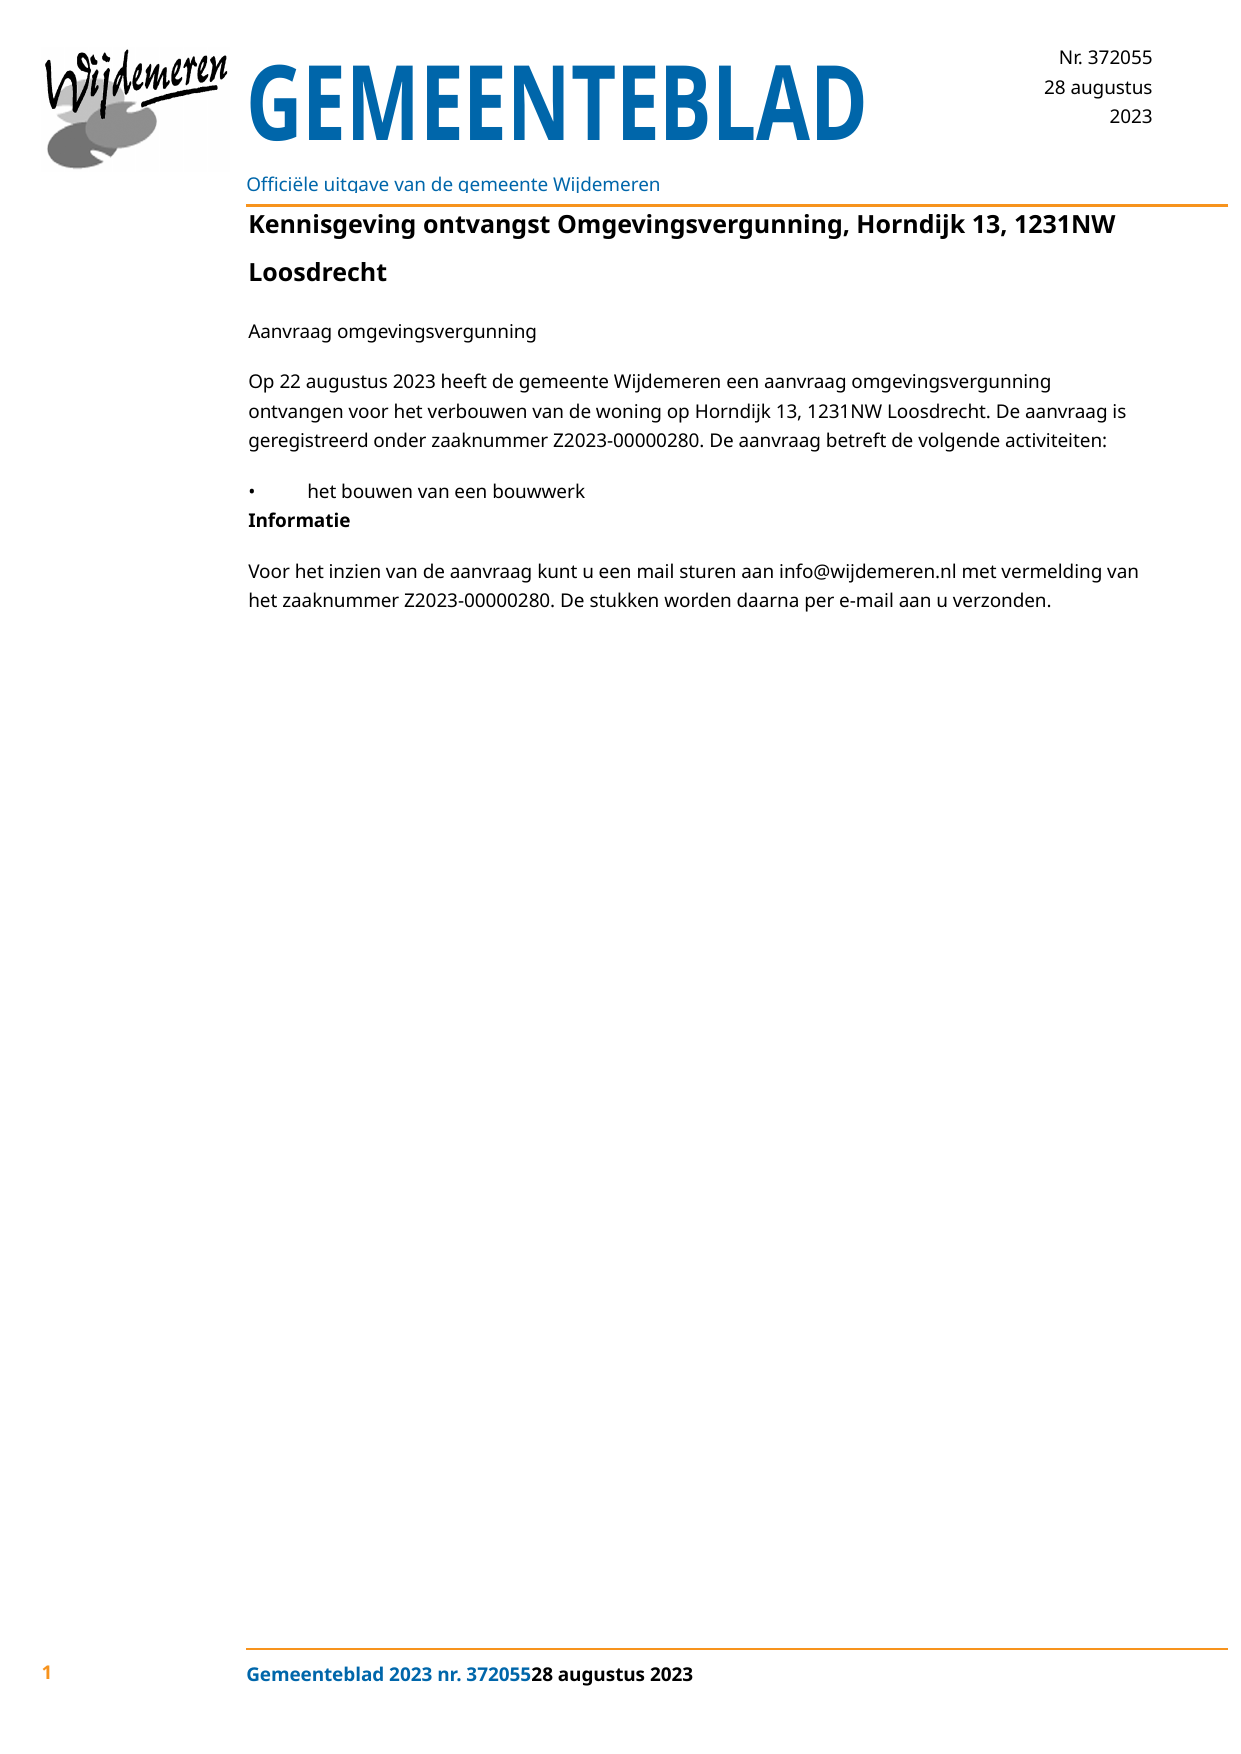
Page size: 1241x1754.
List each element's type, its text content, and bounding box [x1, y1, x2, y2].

text Voor het inzien van de aanvraag kunt u een mail sturen aan info@wijdemeren.nl met vermelding van het zaaknummer Z2023-00000280. De stukken worden daarna per e-mail aan u verzonden. [248, 558, 1152, 613]
text Informatie [248, 507, 1152, 533]
list het bouwen van een bouwwerk [248, 478, 1152, 504]
text Aanvraag omgevingsvergunning [248, 318, 1152, 344]
text Kennisgeving ontvangst Omgevingsvergunning, Horndijk 13, 1231NW Loosdrecht [248, 207, 1152, 288]
text Op 22 augustus 2023 heeft de gemeente Wijdemeren een aanvraag omgevingsvergunning ontvangen voor het verbouwen van de woning op Horndijk 13, 1231NW Loosdrecht. De aanvraag is geregistreerd onder zaaknummer Z2023-00000280. De aanvraag betreft de volgende activiteiten: [248, 368, 1152, 453]
picture [41, 47, 231, 172]
